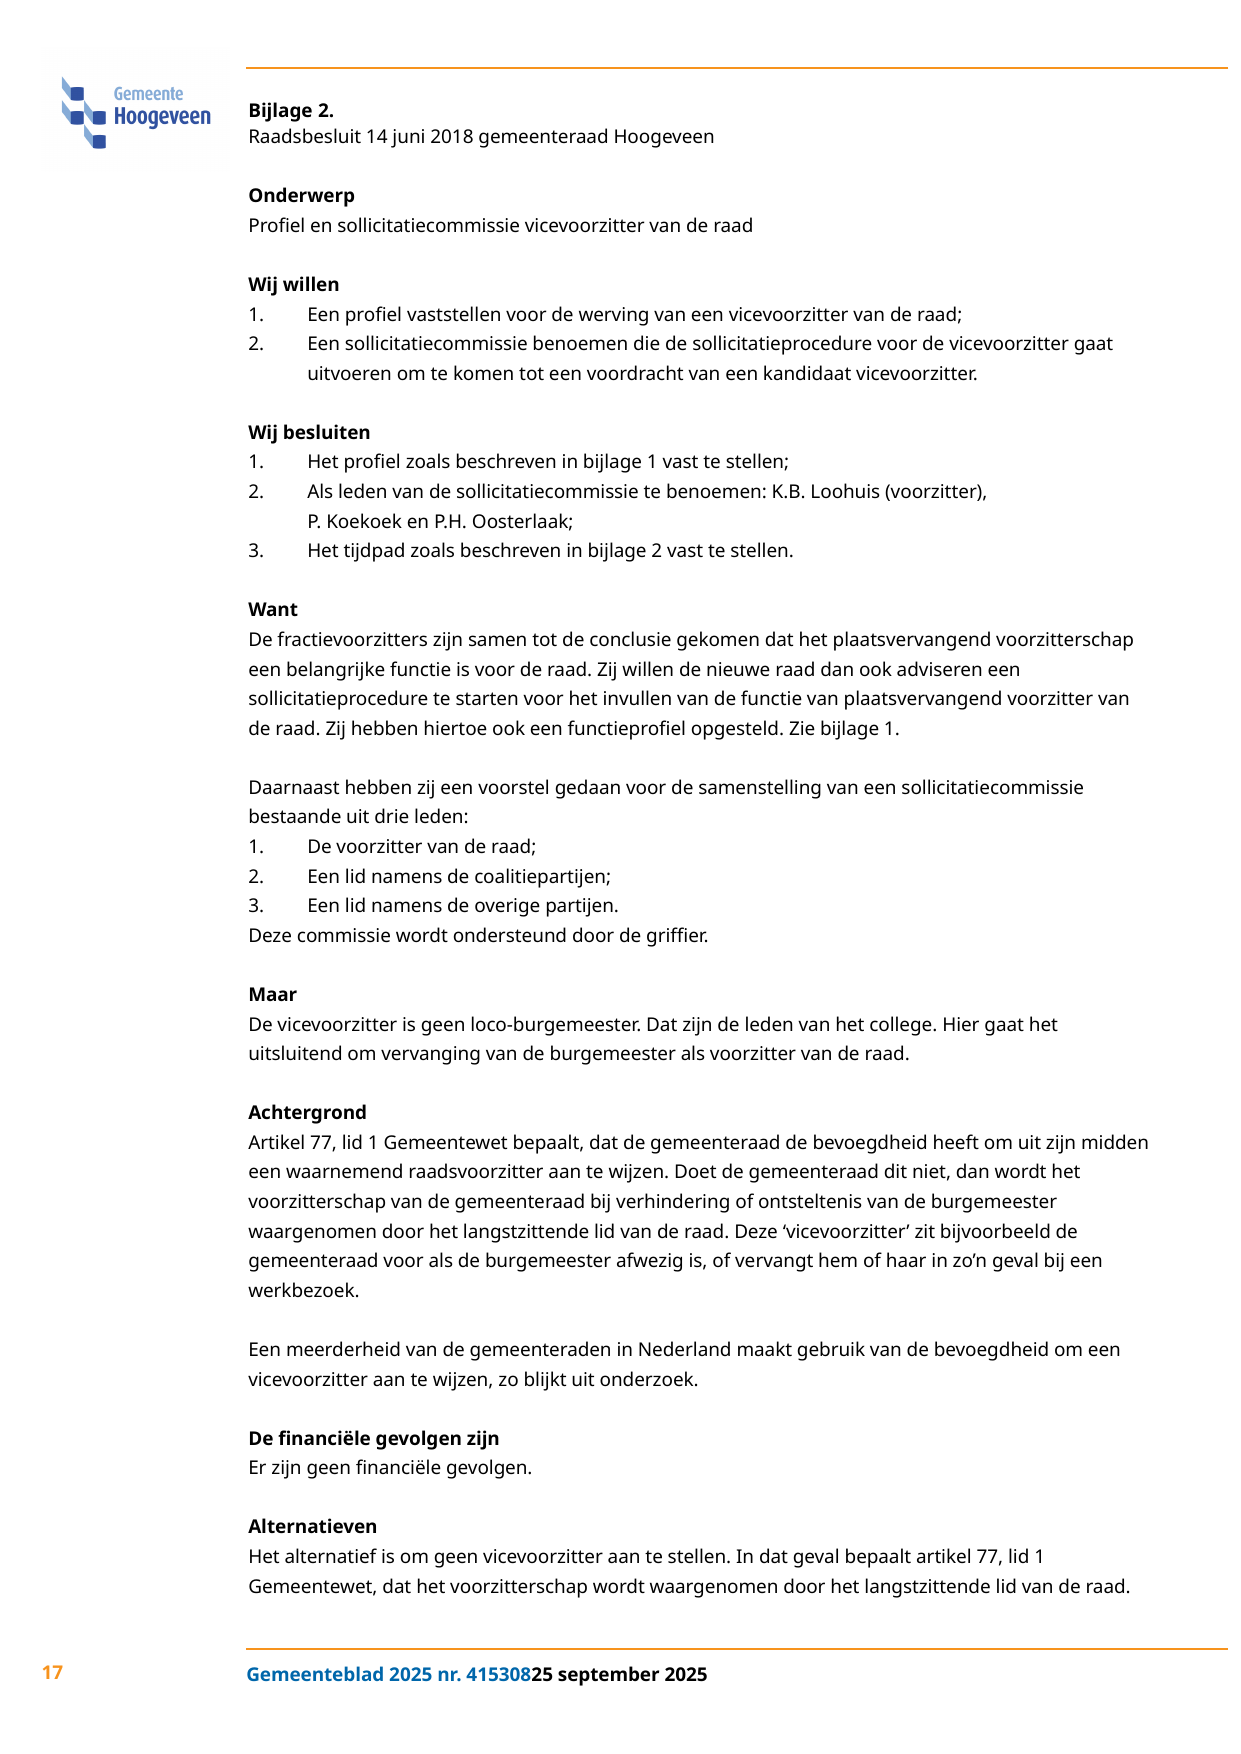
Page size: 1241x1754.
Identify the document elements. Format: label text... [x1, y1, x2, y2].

text Profiel en sollicitatiecommissie vicevoorzitter van de raad [248, 212, 1152, 238]
text Deze commissie wordt ondersteund door de griffier. [248, 922, 1152, 948]
text Maar [248, 981, 1152, 1007]
text Artikel 77, lid 1 Gemeentewet bepaalt, dat de gemeenteraad de bevoegdheid heeft om uit zijn midden een waarnemend raadsvoorzitter aan te wijzen. Doet de gemeenteraad dit niet, dan wordt het voorzitterschap van de gemeenteraad bij verhindering of ontsteltenis van de burgemeester waargenomen door het langstzittende lid van de raad. Deze ‘vicevoorzitter’ zit bijvoorbeeld de gemeenteraad voor als de burgemeester afwezig is, of vervangt hem of haar in zo’n geval bij een werkbezoek. [248, 1129, 1152, 1303]
list Als leden van de sollicitatiecommissie te benoemen: K.B. Loohuis (voorzitter), [248, 478, 1152, 504]
list Een lid namens de coalitiepartijen; [248, 863, 1152, 889]
text Onderwerp [248, 182, 1152, 208]
text Wij besluiten [248, 419, 1152, 445]
text Daarnaast hebben zij een voorstel gedaan voor de samenstelling van een sollicitatiecommissie bestaande uit drie leden: [248, 774, 1152, 829]
text Bijlage 2. [248, 95, 1152, 123]
list Een lid namens de overige partijen. [248, 892, 1152, 918]
list Het tijdpad zoals beschreven in bijlage 2 vast te stellen. [248, 537, 1152, 563]
list Het profiel zoals beschreven in bijlage 1 vast te stellen; [248, 449, 1152, 474]
text Het alternatief is om geen vicevoorzitter aan te stellen. In dat geval bepaalt artikel 77, lid 1 Gemeentewet, dat het voorzitterschap wordt waargenomen door het langstzittende lid van de raad. [248, 1543, 1152, 1599]
text Alternatieven [248, 1514, 1152, 1539]
text Er zijn geen financiële gevolgen. [248, 1454, 1152, 1480]
list Een profiel vaststellen voor de werving van een vicevoorzitter van de raad; [248, 301, 1152, 327]
text De fractievoorzitters zijn samen tot de conclusie gekomen dat het plaatsvervangend voorzitterschap een belangrijke functie is voor de raad. Zij willen de nieuwe raad dan ook adviseren een sollicitatieprocedure te starten voor het invullen van de functie van plaatsvervangend voorzitter van de raad. Zij hebben hiertoe ook een functieprofiel opgesteld. Zie bijlage 1. [248, 626, 1152, 741]
text Achtergrond [248, 1099, 1152, 1125]
text Want [248, 597, 1152, 622]
list Een sollicitatiecommissie benoemen die de sollicitatieprocedure voor de vicevoorzitter gaat uitvoeren om te komen tot een voordracht van een kandidaat vicevoorzitter. [248, 330, 1152, 386]
text Raadsbesluit 14 juni 2018 gemeenteraad Hoogeveen [248, 123, 1152, 149]
list P. Koekoek en P.H. Oosterlaak; [248, 508, 1152, 534]
text De vicevoorzitter is geen loco-burgemeester. Dat zijn de leden van het college. Hier gaat het uitsluitend om vervanging van de burgemeester als voorzitter van de raad. [248, 1011, 1152, 1066]
text Een meerderheid van de gemeenteraden in Nederland maakt gebruik van de bevoegdheid om een vicevoorzitter aan te wijzen, zo blijkt uit onderzoek. [248, 1336, 1152, 1392]
list De voorzitter van de raad; [248, 833, 1152, 859]
picture [41, 47, 231, 172]
text Wij willen [248, 271, 1152, 297]
text De financiële gevolgen zijn [248, 1425, 1152, 1451]
